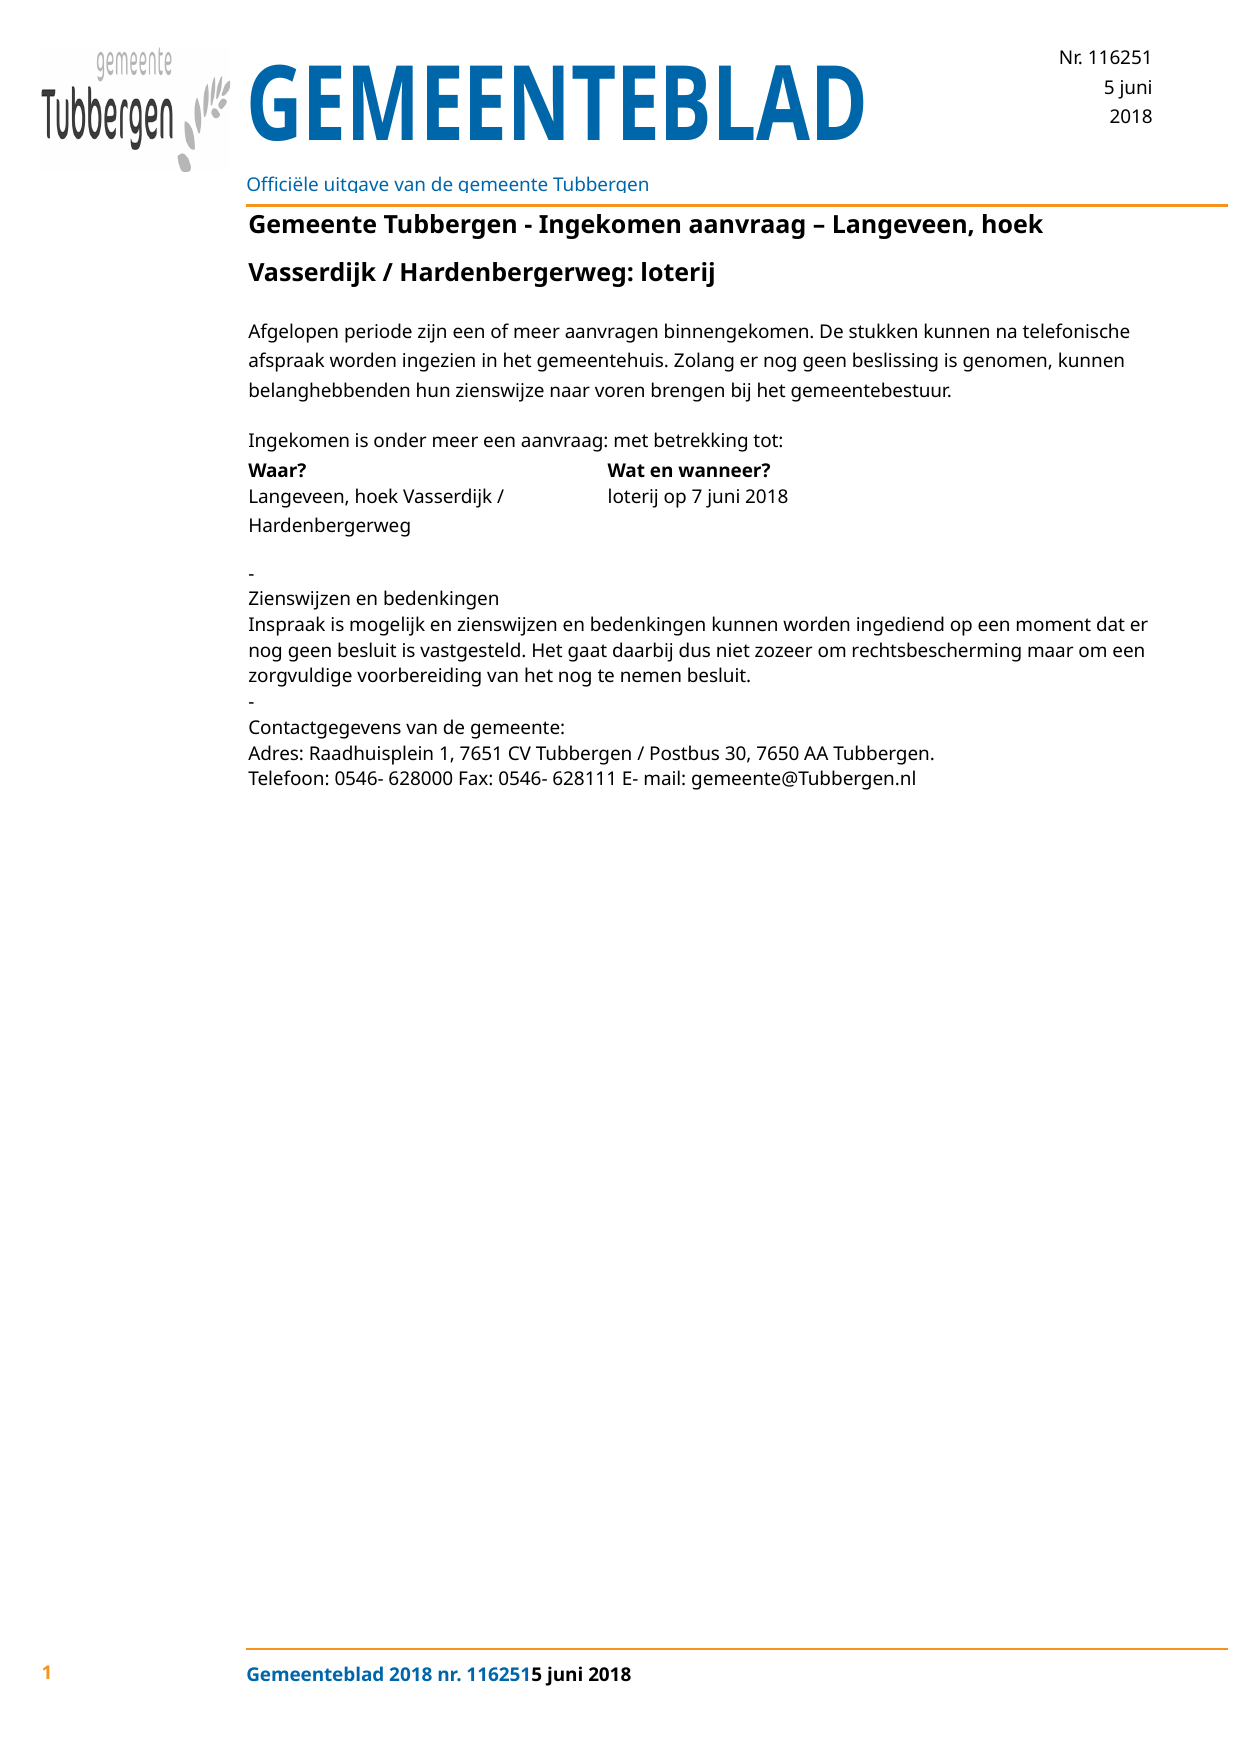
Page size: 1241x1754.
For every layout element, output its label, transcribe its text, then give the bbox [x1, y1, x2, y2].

table_cell Langeveen, hoek Vasserdijk / Hardenbergerweg [248, 483, 607, 538]
text Ingekomen is onder meer een aanvraag: met betrekking tot: [248, 427, 1152, 453]
text Contactgegevens van de gemeente: [248, 714, 1152, 740]
table_cell loterij op 7 juni 2018 [608, 483, 1152, 538]
text Adres: Raadhuisplein 1, 7651 CV Tubbergen / Postbus 30, 7650 AA Tubbergen. [248, 740, 1152, 766]
text - [248, 688, 1152, 714]
text - [248, 560, 1152, 585]
picture [41, 47, 231, 172]
text Inspraak is mogelijk en zienswijzen en bedenkingen kunnen worden ingediend op een moment dat er nog geen besluit is vastgesteld. Het gaat daarbij dus niet zozeer om rechtsbescherming maar om een zorgvuldige voorbereiding van het nog te nemen besluit. [248, 611, 1152, 688]
text Afgelopen periode zijn een of meer aanvragen binnengekomen. De stukken kunnen na telefonische afspraak worden ingezien in het gemeentehuis. Zolang er nog geen beslissing is genomen, kunnen belanghebbenden hun zienswijze naar voren brengen bij het gemeentebestuur. [248, 318, 1152, 403]
text Telefoon: 0546- 628000 Fax: 0546- 628111 E- mail: gemeente@Tubbergen.nl [248, 766, 1152, 791]
text Gemeente Tubbergen - Ingekomen aanvraag – Langeveen, hoek Vasserdijk / Hardenbergerweg: loterij [248, 207, 1152, 288]
table_header Waar? [248, 457, 607, 483]
text Zienswijzen en bedenkingen [248, 585, 1152, 611]
table_header Wat en wanneer? [608, 457, 1152, 483]
